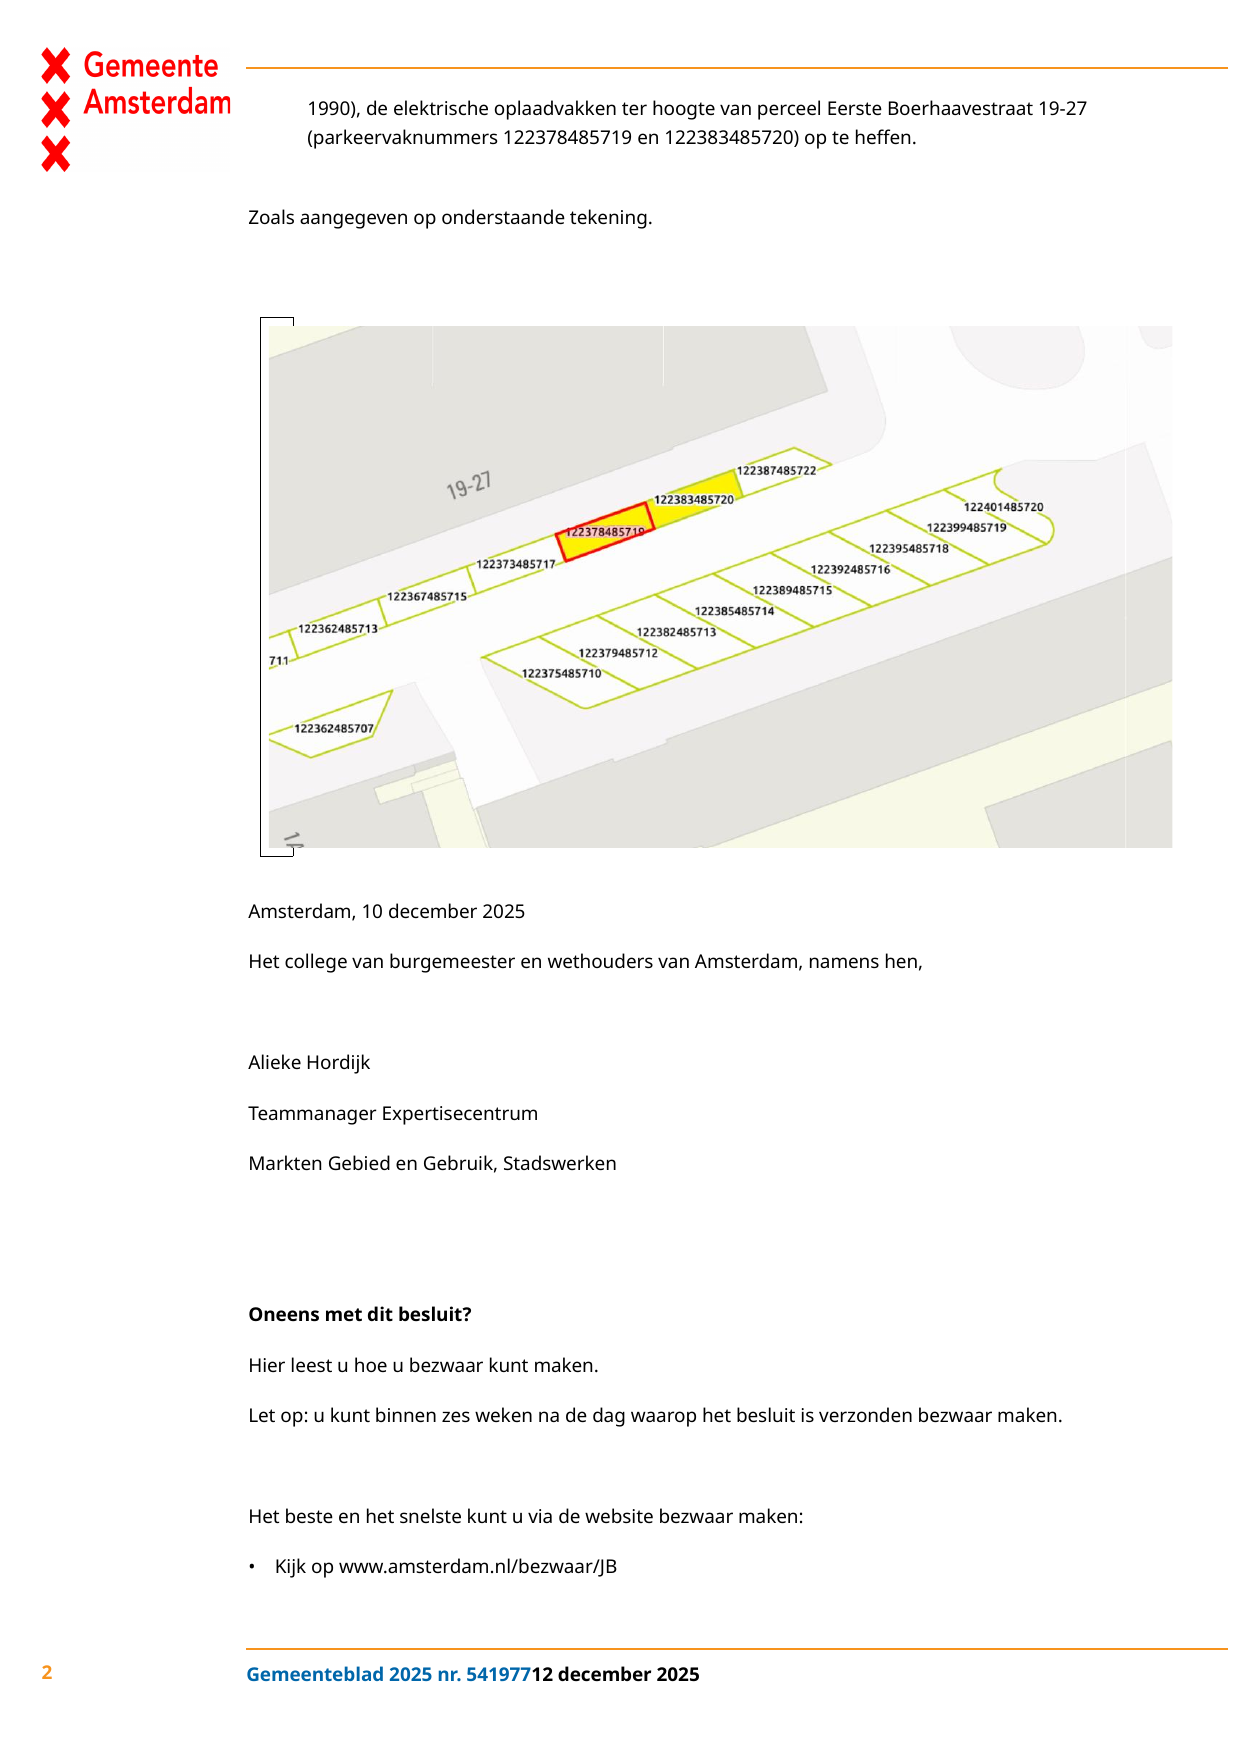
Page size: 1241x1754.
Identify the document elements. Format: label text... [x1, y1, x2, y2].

list 1990), de elektrische oplaadvakken ter hoogte van perceel Eerste Boerhaavestraat 19-27 (parkeervaknummers 122378485719 en 122383485720) op te heffen. [248, 95, 1152, 150]
text • Kijk op www.amsterdam.nl/bezwaar/JB [248, 1554, 1152, 1579]
text Oneens met dit besluit? [248, 1302, 1152, 1327]
text Teammanager Expertisecentrum [248, 1100, 1152, 1126]
text Alieke Hordijk [248, 1049, 1152, 1075]
text Het college van burgemeester en wethouders van Amsterdam, namens hen, [248, 949, 1152, 974]
picture [41, 47, 231, 172]
text Amsterdam, 10 december 2025 [248, 898, 1152, 924]
text Hier leest u hoe u bezwaar kunt maken. [248, 1352, 1152, 1378]
text Zoals aangegeven op onderstaande tekening. [248, 204, 1152, 230]
text Het beste en het snelste kunt u via de website bezwaar maken: [248, 1503, 1152, 1529]
text Markten Gebied en Gebruik, Stadswerken [248, 1150, 1152, 1176]
picture [268, 326, 1173, 848]
text Let op: u kunt binnen zes weken na de dag waarop het besluit is verzonden bezwaar maken. [248, 1402, 1152, 1428]
